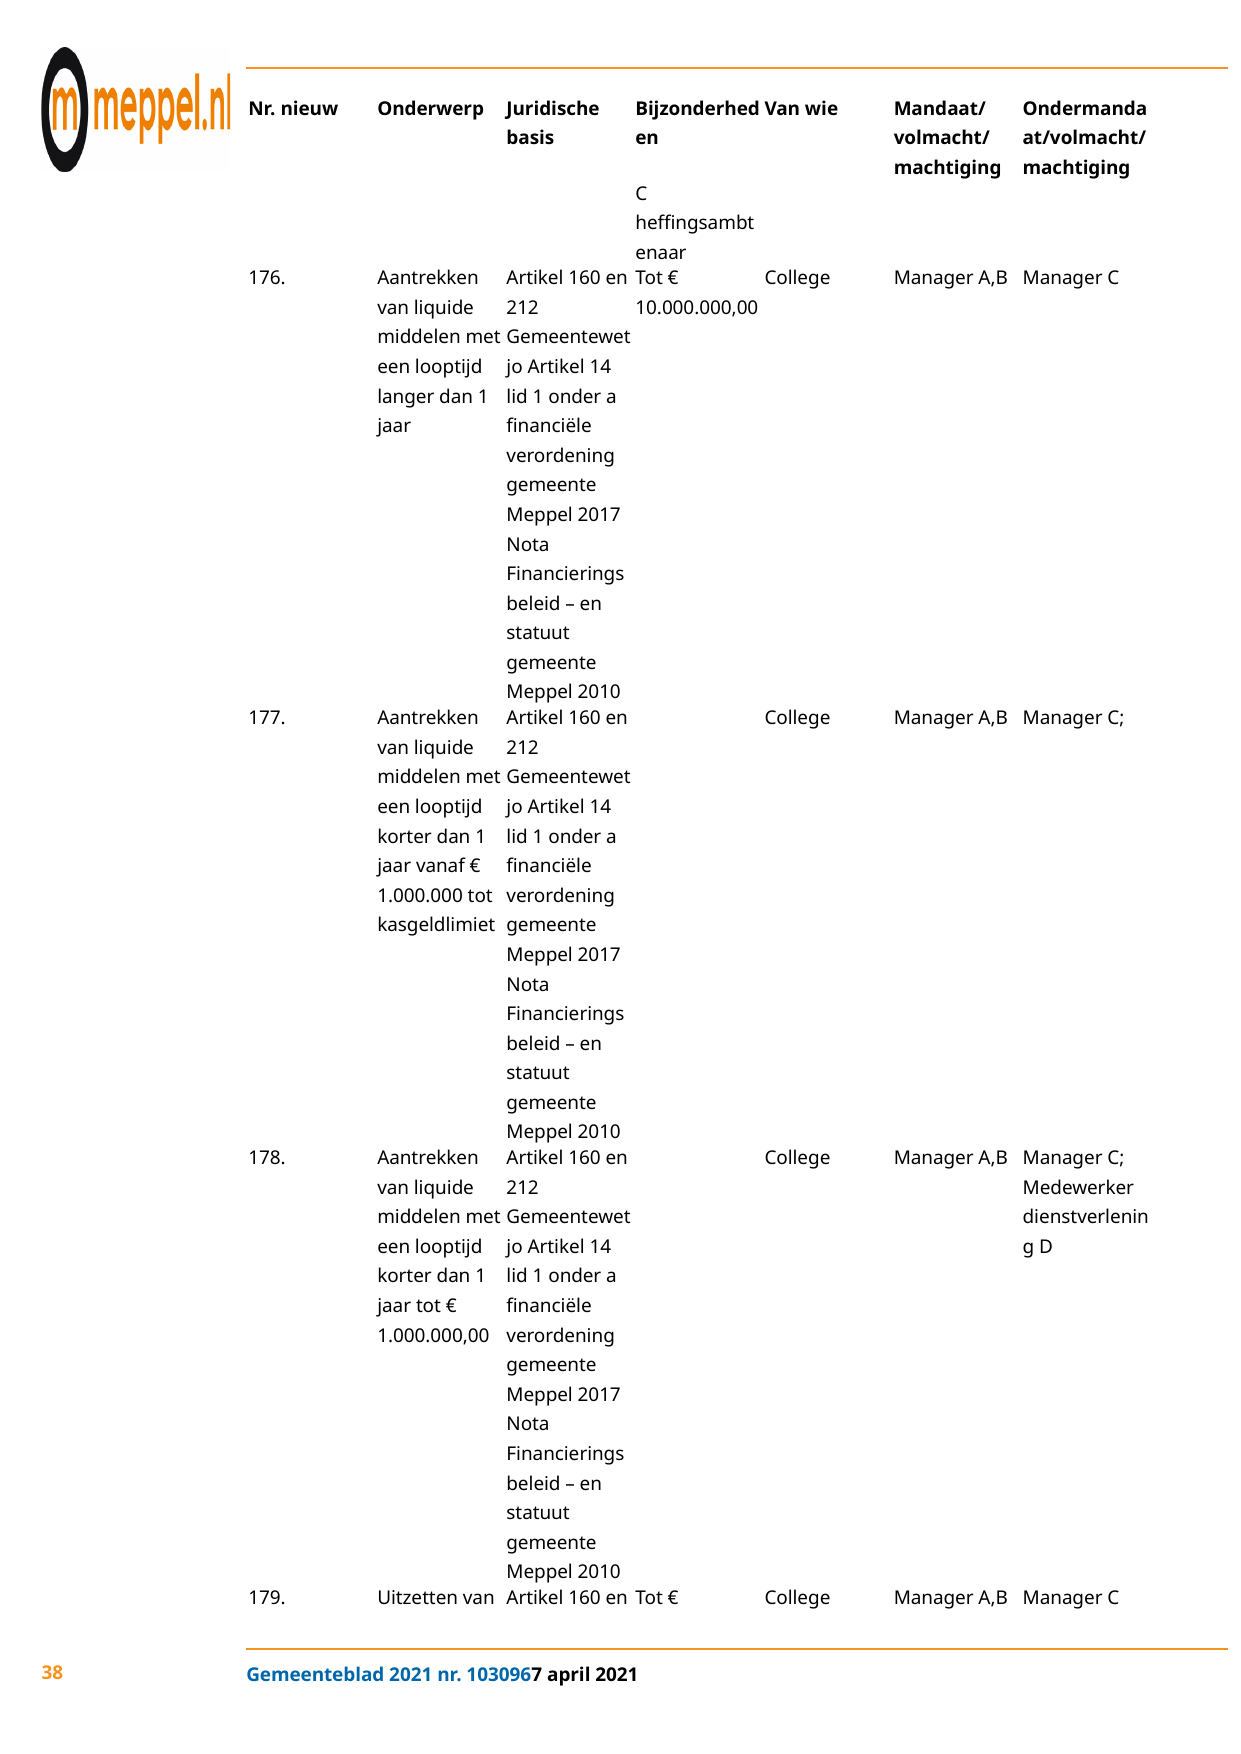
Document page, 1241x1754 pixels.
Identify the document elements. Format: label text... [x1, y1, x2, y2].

table_cell Artikel 160 en 212 Gemeentewet jo Artikel 14 lid 1 onder a financiële verordening gemeente Meppel 2017 Nota Financieringsbeleid – en statuut gemeente Meppel 2010 [506, 265, 635, 704]
table_cell [248, 180, 377, 264]
table_cell Manager C [1023, 1584, 1152, 1610]
table_cell Artikel 160 en 212 Gemeentewet jo Artikel 14 lid 1 onder a financiële verordening gemeente Meppel 2017 Nota Financieringsbeleid – en statuut gemeente Meppel 2010 [506, 1144, 635, 1584]
table_cell [764, 180, 893, 264]
table_cell Manager A,B [894, 705, 1022, 1144]
table_cell College [764, 265, 893, 704]
table_header Juridische basis [506, 95, 635, 180]
table_header Bijzonderheden [635, 95, 764, 180]
table_cell Manager C; [1023, 705, 1152, 1144]
table_cell [248, 1144, 377, 1584]
table_cell Artikel 160 en 212 Gemeentewet jo Artikel 14 lid 1 onder a financiële verordening gemeente Meppel 2017 Nota Financieringsbeleid – en statuut gemeente Meppel 2010 [506, 705, 635, 1144]
table_header Mandaat/volmacht/machtiging [894, 95, 1022, 180]
table_cell Manager C [1023, 265, 1152, 704]
table_header Ondermandaat/volmacht/ machtiging [1023, 95, 1152, 180]
table_cell [894, 180, 1022, 264]
table_cell Aantrekken van liquide middelen met een looptijd langer dan 1 jaar [377, 265, 506, 704]
table_cell [1023, 180, 1152, 264]
table_cell Manager A,B [894, 1584, 1022, 1610]
table_cell Aantrekken van liquide middelen met een looptijd korter dan 1 jaar vanaf € 1.000.000 tot kasgeldlimiet [377, 705, 506, 1144]
table_cell Tot € [635, 1584, 764, 1610]
table_cell [248, 705, 377, 1144]
table_header Van wie [764, 95, 893, 180]
picture [41, 47, 231, 172]
table_cell Manager A,B [894, 265, 1022, 704]
table_cell College [764, 1584, 893, 1610]
table_cell [635, 1144, 764, 1584]
table_cell College [764, 1144, 893, 1584]
table_cell Uitzetten van [377, 1584, 506, 1610]
table_cell [635, 705, 764, 1144]
table_cell [377, 180, 506, 264]
table_header Nr. nieuw [248, 95, 377, 180]
table_cell Tot € 10.000.000,00 [635, 265, 764, 704]
table_cell [248, 265, 377, 704]
table_header Onderwerp [377, 95, 506, 180]
table_cell Manager A,B [894, 1144, 1022, 1584]
table_cell Aantrekken van liquide middelen met een looptijd korter dan 1 jaar tot € 1.000.000,00 [377, 1144, 506, 1584]
table_cell College [764, 705, 893, 1144]
table_cell [506, 180, 635, 264]
table_cell C heffingsambtenaar [635, 180, 764, 264]
table_cell Artikel 160 en [506, 1584, 635, 1610]
table_cell Manager C; Medewerker dienstverlening D [1023, 1144, 1152, 1584]
table_cell [248, 1584, 377, 1610]
